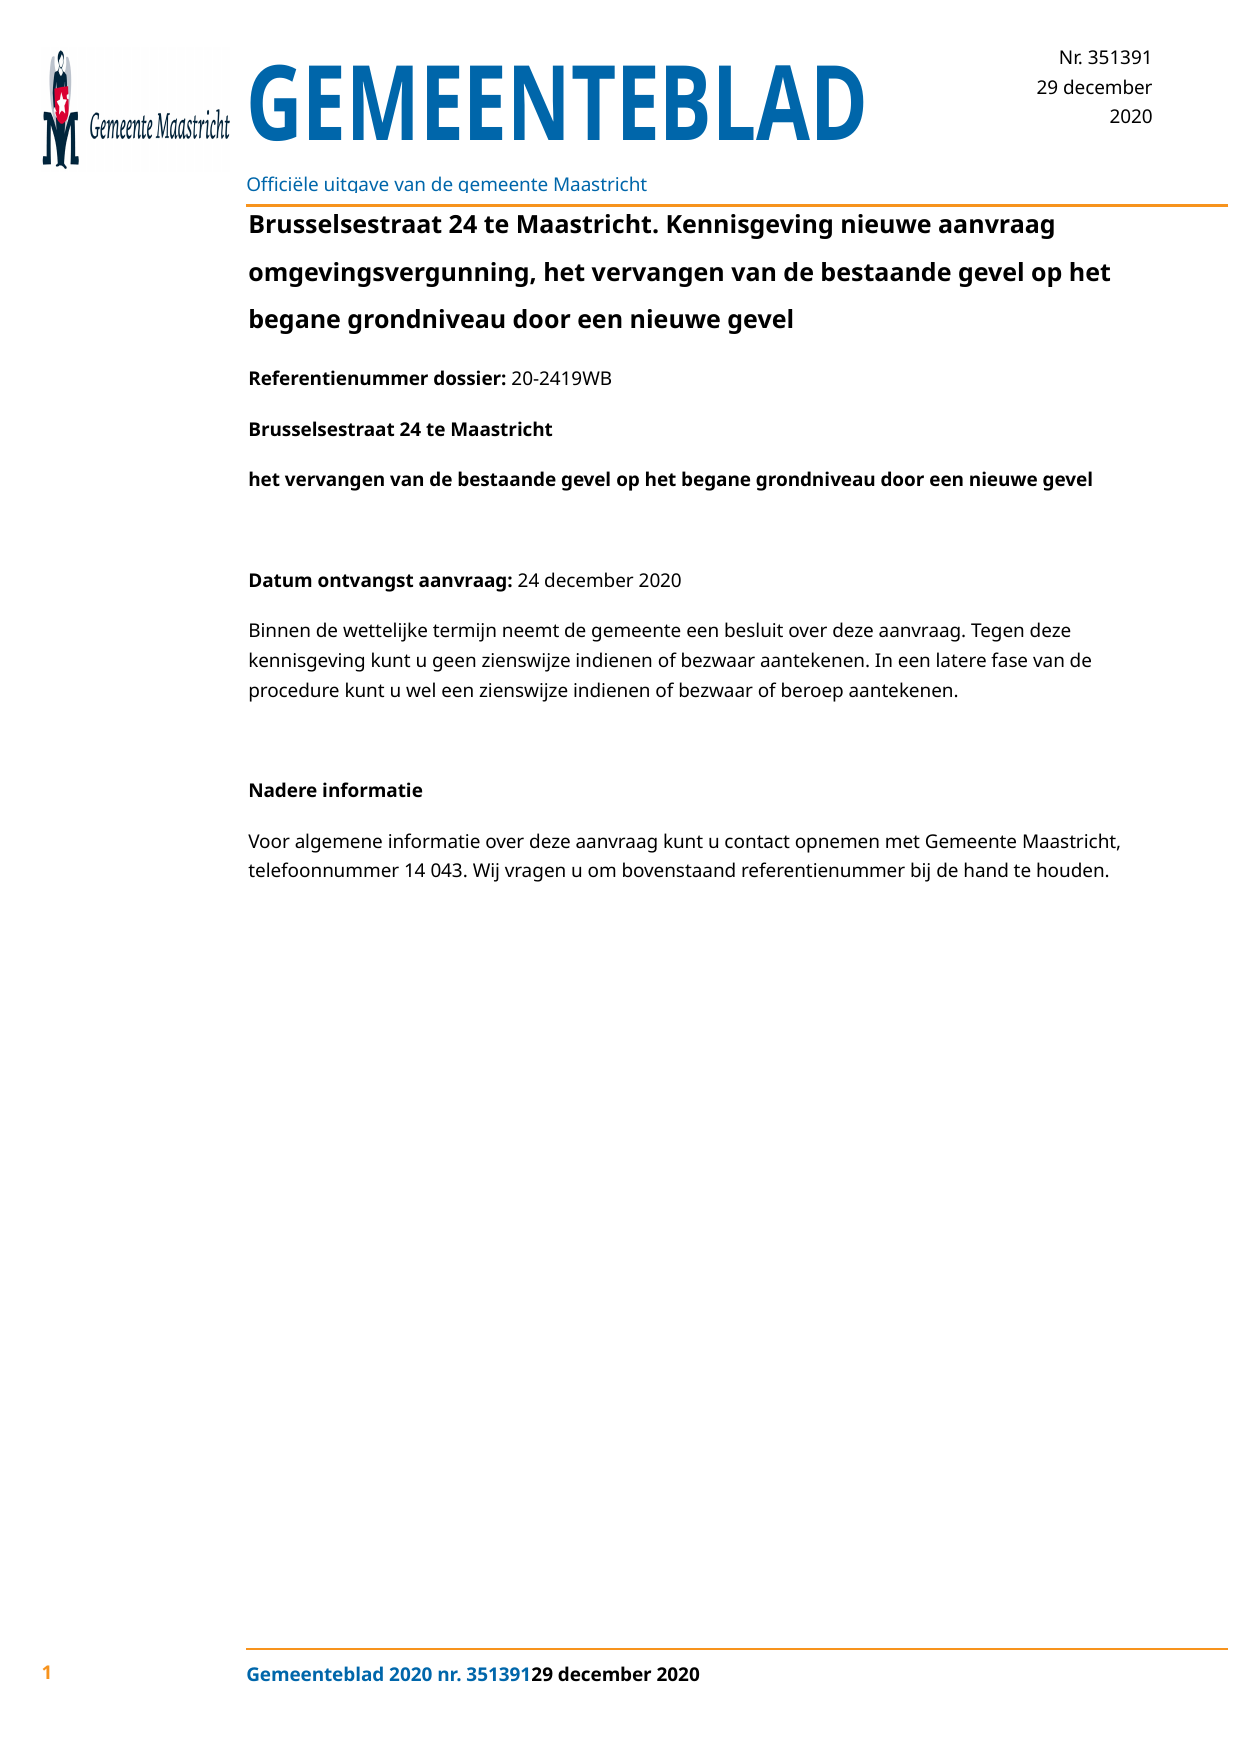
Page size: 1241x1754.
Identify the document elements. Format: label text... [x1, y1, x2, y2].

text Nadere informatie [248, 778, 1152, 803]
text Voor algemene informatie over deze aanvraag kunt u contact opnemen met Gemeente Maastricht, telefoonnummer 14 043. Wij vragen u om bovenstaand referentienummer bij de hand te houden. [248, 828, 1152, 883]
text Brusselsestraat 24 te Maastricht [248, 416, 1152, 442]
text Brusselsestraat 24 te Maastricht. Kennisgeving nieuwe aanvraag omgevingsvergunning, het vervangen van de bestaande gevel op het begane grondniveau door een nieuwe gevel [248, 207, 1152, 336]
text Datum ontvangst aanvraag: 24 december 2020 [248, 567, 1152, 593]
text Referentienummer dossier: 20-2419WB [248, 366, 1152, 391]
picture [41, 47, 231, 172]
text het vervangen van de bestaande gevel op het begane grondniveau door een nieuwe gevel [248, 466, 1152, 492]
text Binnen de wettelijke termijn neemt de gemeente een besluit over deze aanvraag. Tegen deze kennisgeving kunt u geen zienswijze indienen of bezwaar aantekenen. In een latere fase van de procedure kunt u wel een zienswijze indienen of bezwaar of beroep aantekenen. [248, 618, 1152, 702]
